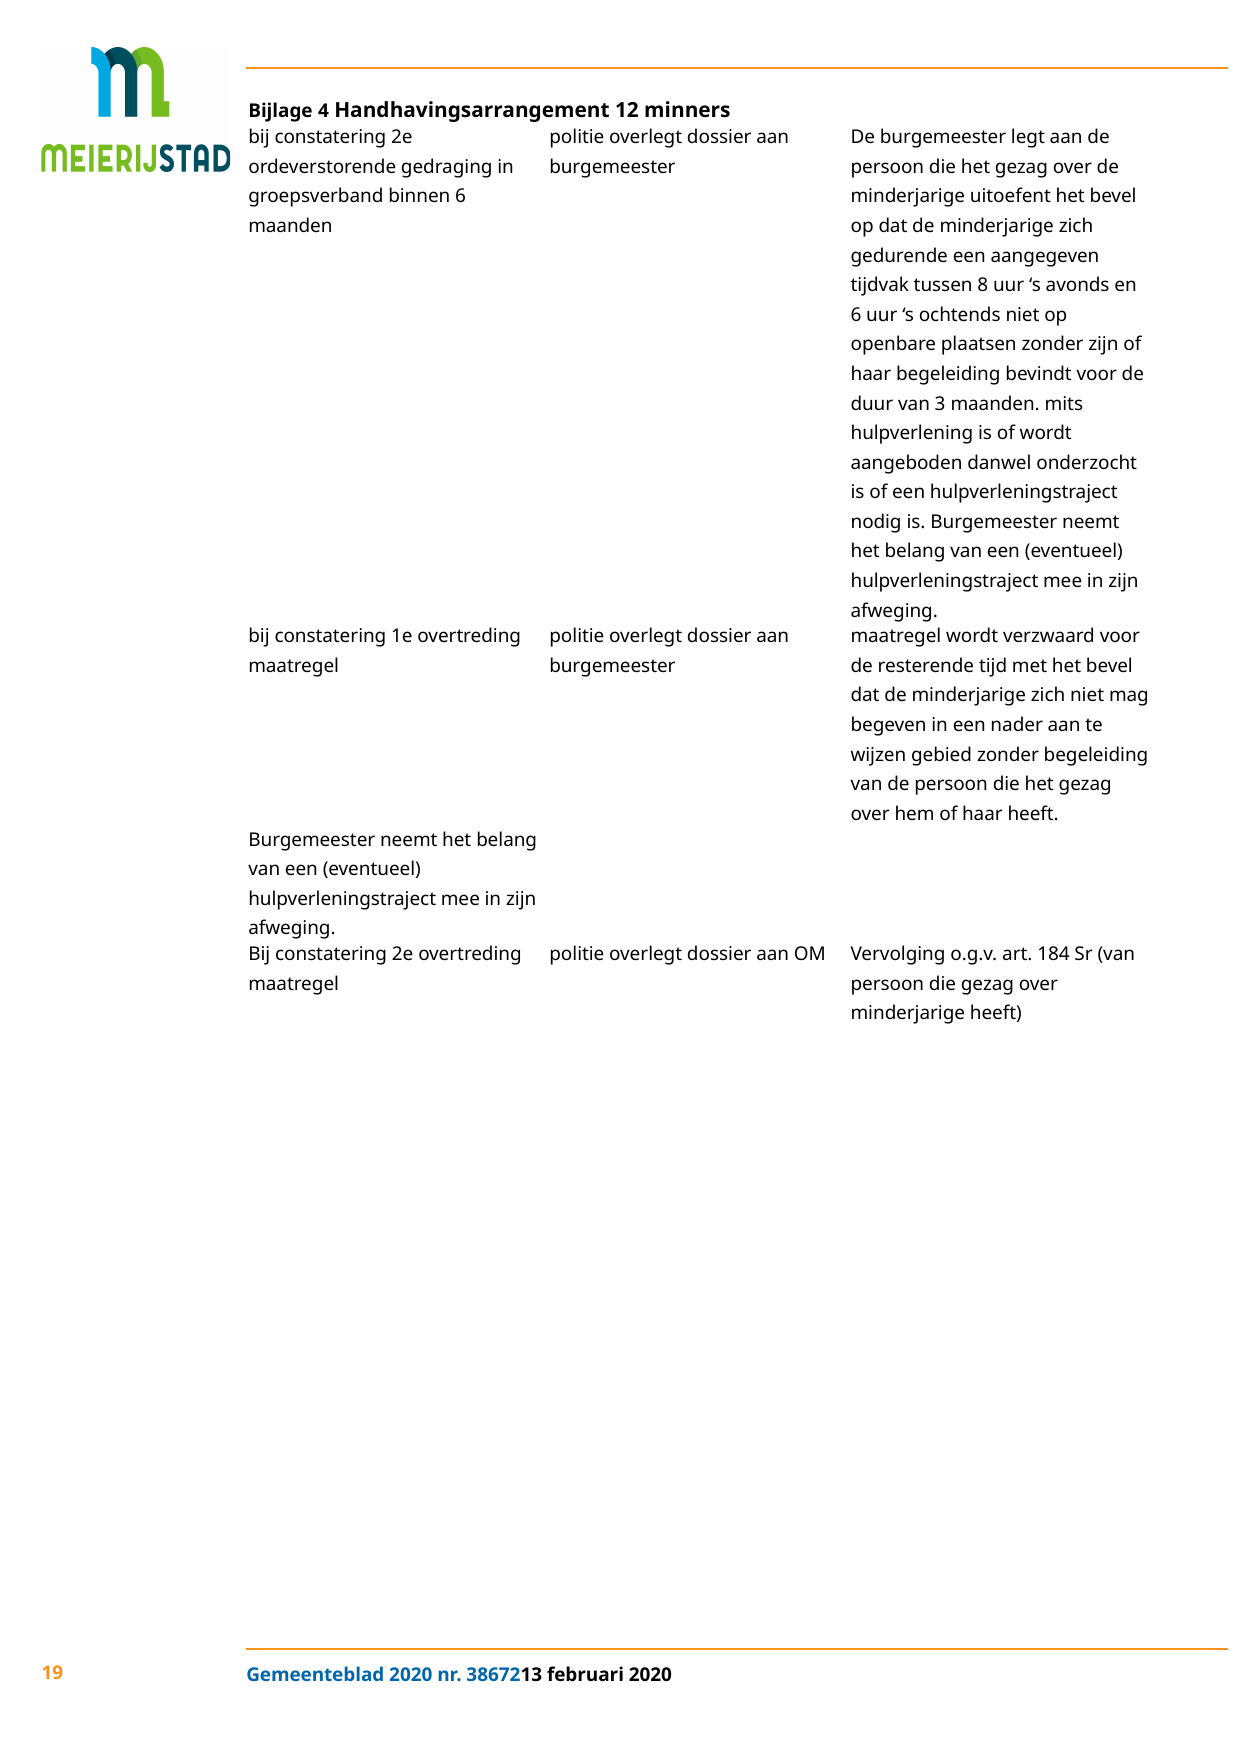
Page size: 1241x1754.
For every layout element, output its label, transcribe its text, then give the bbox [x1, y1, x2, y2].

table_cell maatregel wordt verzwaard voor de resterende tijd met het bevel dat de minderjarige zich niet mag begeven in een nader aan te wijzen gebied zonder begeleiding van de persoon die het gezag over hem of haar heeft. [850, 623, 1152, 826]
table_cell Bij constatering 2e overtreding maatregel [248, 940, 549, 1025]
table_cell [850, 826, 1152, 940]
table_header bij constatering 2e ordeverstorende gedraging in groepsverband binnen 6 maanden [248, 124, 549, 622]
table_cell [549, 826, 850, 940]
table_header politie overlegt dossier aan burgemeester [549, 124, 850, 622]
picture [41, 47, 231, 172]
table_cell politie overlegt dossier aan burgemeester [549, 623, 850, 826]
table_cell Burgemeester neemt het belang van een (eventueel) hulpverleningstraject mee in zijn afweging. [248, 826, 549, 940]
table_cell politie overlegt dossier aan OM [549, 940, 850, 1025]
table_cell bij constatering 1e overtreding maatregel [248, 623, 549, 826]
table_cell Vervolging o.g.v. art. 184 Sr (van persoon die gezag over minderjarige heeft) [850, 940, 1152, 1025]
table_header De burgemeester legt aan de persoon die het gezag over de minderjarige uitoefent het bevel op dat de minderjarige zich gedurende een aangegeven tijdvak tussen 8 uur ‘s avonds en 6 uur ‘s ochtends niet op openbare plaatsen zonder zijn of haar begeleiding bevindt voor de duur van 3 maanden. mits hulpverlening is of wordt aangeboden danwel onderzocht is of een hulpverleningstraject nodig is. Burgemeester neemt het belang van een (eventueel) hulpverleningstraject mee in zijn afweging. [850, 124, 1152, 622]
text Bijlage 4 Handhavingsarrangement 12 minners [248, 95, 1152, 123]
